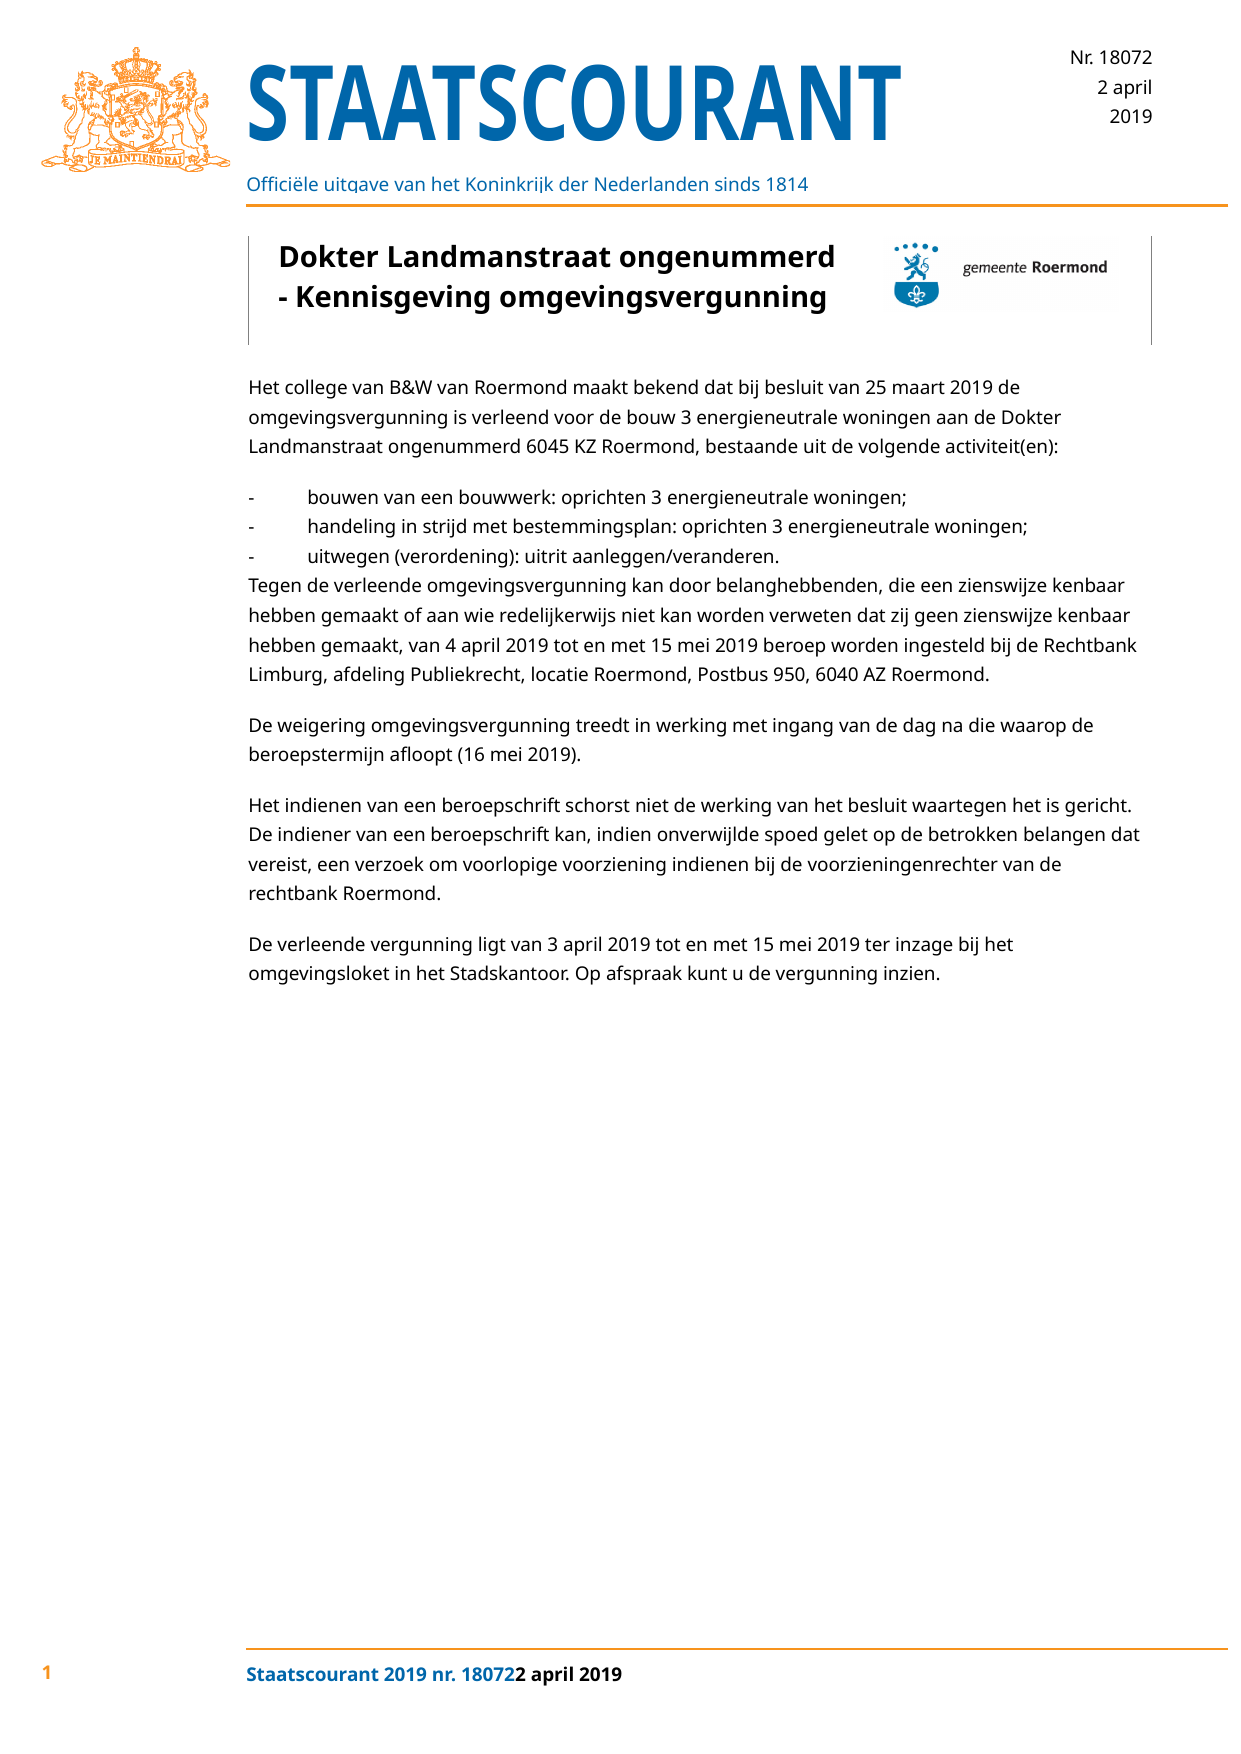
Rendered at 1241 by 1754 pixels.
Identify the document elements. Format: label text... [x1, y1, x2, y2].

text Het indienen van een beroepschrift schorst niet de werking van het besluit waartegen het is gericht. De indiener van een beroepschrift kan, indien onverwijlde spoed gelet op de betrokken belangen dat vereist, een verzoek om voorlopige voorziening indienen bij de voorzieningenrechter van de rechtbank Roermond. [248, 792, 1152, 906]
list bouwen van een bouwwerk: oprichten 3 energieneutrale woningen; [248, 484, 1152, 509]
list uitwegen (verordening): uitrit aanleggen/veranderen. [248, 543, 1152, 569]
text De verleende vergunning ligt van 3 april 2019 tot en met 15 mei 2019 ter inzage bij het omgevingsloket in het Stadskantoor. Op afspraak kunt u de vergunning inzien. [248, 931, 1152, 986]
list handeling in strijd met bestemmingsplan: oprichten 3 energieneutrale woningen; [248, 513, 1152, 539]
picture [41, 47, 231, 172]
text Het college van B&W van Roermond maakt bekend dat bij besluit van 25 maart 2019 de omgevingsvergunning is verleend voor de bouw 3 energieneutrale woningen aan de Dokter Landmanstraat ongenummerd 6045 KZ Roermond, bestaande uit de volgende activiteit(en): [248, 374, 1152, 459]
table_header Dokter Landmanstraat ongenummerd - Kennisgeving omgevingsvergunning [249, 236, 850, 345]
picture [882, 236, 1119, 312]
table_header [850, 236, 1151, 345]
text Tegen de verleende omgevingsvergunning kan door belanghebbenden, die een zienswijze kenbaar hebben gemaakt of aan wie redelijkerwijs niet kan worden verweten dat zij geen zienswijze kenbaar hebben gemaakt, van 4 april 2019 tot en met 15 mei 2019 beroep worden ingesteld bij de Rechtbank Limburg, afdeling Publiekrecht, locatie Roermond, Postbus 950, 6040 AZ Roermond. [248, 573, 1152, 687]
text De weigering omgevingsvergunning treedt in werking met ingang van de dag na die waarop de beroepstermijn afloopt (16 mei 2019). [248, 712, 1152, 767]
